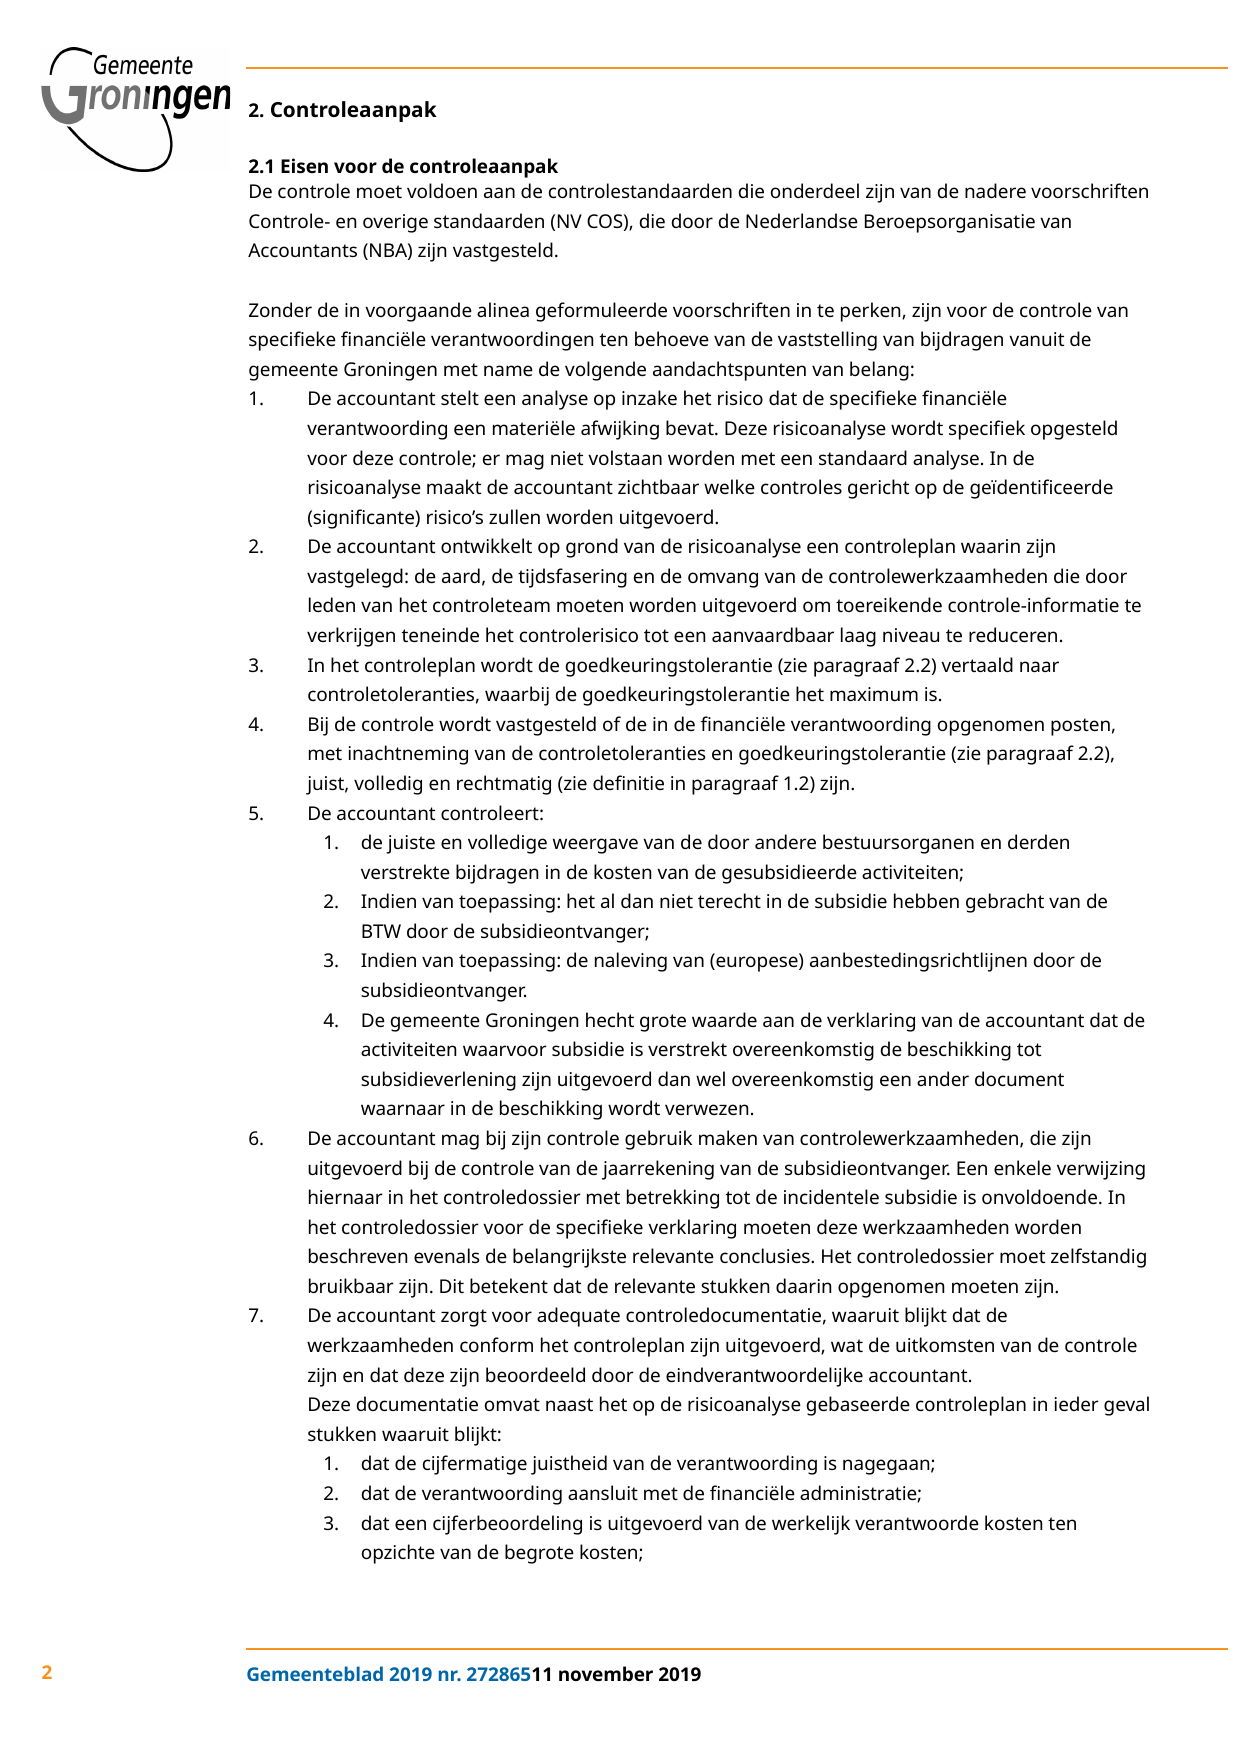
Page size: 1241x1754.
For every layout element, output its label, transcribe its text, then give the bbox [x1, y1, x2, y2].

list dat een cijferbeoordeling is uitgevoerd van de werkelijk verantwoorde kosten ten opzichte van de begrote kosten; [323, 1510, 1152, 1565]
list De accountant stelt een analyse op inzake het risico dat de specifieke financiële verantwoording een materiële afwijking bevat. Deze risicoanalyse wordt specifiek opgesteld voor deze controle; er mag niet volstaan worden met een standaard analyse. In de risicoanalyse maakt de accountant zichtbaar welke controles gericht op de geïdentificeerde (significante) risico’s zullen worden uitgevoerd. [248, 386, 1152, 530]
picture [41, 47, 231, 172]
list Deze documentatie omvat naast het op de risicoanalyse gebaseerde controleplan in ieder geval stukken waaruit blijkt: [248, 1391, 1152, 1447]
list De accountant zorgt voor adequate controledocumentatie, waaruit blijkt dat de werkzaamheden conform het controleplan zijn uitgevoerd, wat de uitkomsten van de controle zijn en dat deze zijn beoordeeld door de eindverantwoordelijke accountant. [248, 1303, 1152, 1388]
list Indien van toepassing: de naleving van (europese) aanbestedingsrichtlijnen door de subsidieontvanger. [323, 948, 1152, 1003]
list Indien van toepassing: het al dan niet terecht in de subsidie hebben gebracht van de BTW door de subsidieontvanger; [323, 888, 1152, 944]
text De controle moet voldoen aan de controlestandaarden die onderdeel zijn van de nadere voorschriften Controle- en overige standaarden (NV COS), die door de Nederlandse Beroepsorganisatie van Accountants (NBA) zijn vastgesteld. [248, 178, 1152, 263]
list Bij de controle wordt vastgesteld of de in de financiële verantwoording opgenomen posten, met inachtneming van de controletoleranties en goedkeuringstolerantie (zie paragraaf 2.2), juist, volledig en rechtmatig (zie definitie in paragraaf 1.2) zijn. [248, 711, 1152, 796]
list de juiste en volledige weergave van de door andere bestuursorganen en derden verstrekte bijdragen in de kosten van de gesubsidieerde activiteiten; [323, 829, 1152, 885]
list dat de cijfermatige juistheid van de verantwoording is nagegaan; [323, 1451, 1152, 1476]
list De accountant ontwikkelt op grond van de risicoanalyse een controleplan waarin zijn vastgelegd: de aard, de tijdsfasering en de omvang van de controlewerkzaamheden die door leden van het controleteam moeten worden uitgevoerd om toereikende controle-informatie te verkrijgen teneinde het controlerisico tot een aanvaardbaar laag niveau te reduceren. [248, 533, 1152, 648]
list dat de verantwoording aansluit met de financiële administratie; [323, 1480, 1152, 1506]
list De gemeente Groningen hecht grote waarde aan de verklaring van de accountant dat de activiteiten waarvoor subsidie is verstrekt overeenkomstig de beschikking tot subsidieverlening zijn uitgevoerd dan wel overeenkomstig een ander document waarnaar in de beschikking wordt verwezen. [323, 1007, 1152, 1121]
list De accountant mag bij zijn controle gebruik maken van controlewerkzaamheden, die zijn uitgevoerd bij de controle van de jaarrekening van de subsidieontvanger. Een enkele verwijzing hiernaar in het controledossier met betrekking tot de incidentele subsidie is onvoldoende. In het controledossier voor de specifieke verklaring moeten deze werkzaamheden worden beschreven evenals de belangrijkste relevante conclusies. Het controledossier moet zelfstandig bruikbaar zijn. Dit betekent dat de relevante stukken daarin opgenomen moeten zijn. [248, 1125, 1152, 1299]
list De accountant controleert: [248, 800, 1152, 826]
text 2.1 Eisen voor de controleaanpak [248, 153, 1152, 178]
text Zonder de in voorgaande alinea geformuleerde voorschriften in te perken, zijn voor de controle van specifieke financiële verantwoordingen ten behoeve van de vaststelling van bijdragen vanuit de gemeente Groningen met name de volgende aandachtspunten van belang: [248, 297, 1152, 382]
text 2. Controleaanpak [248, 95, 1152, 123]
list In het controleplan wordt de goedkeuringstolerantie (zie paragraaf 2.2) vertaald naar controletoleranties, waarbij de goedkeuringstolerantie het maximum is. [248, 652, 1152, 707]
